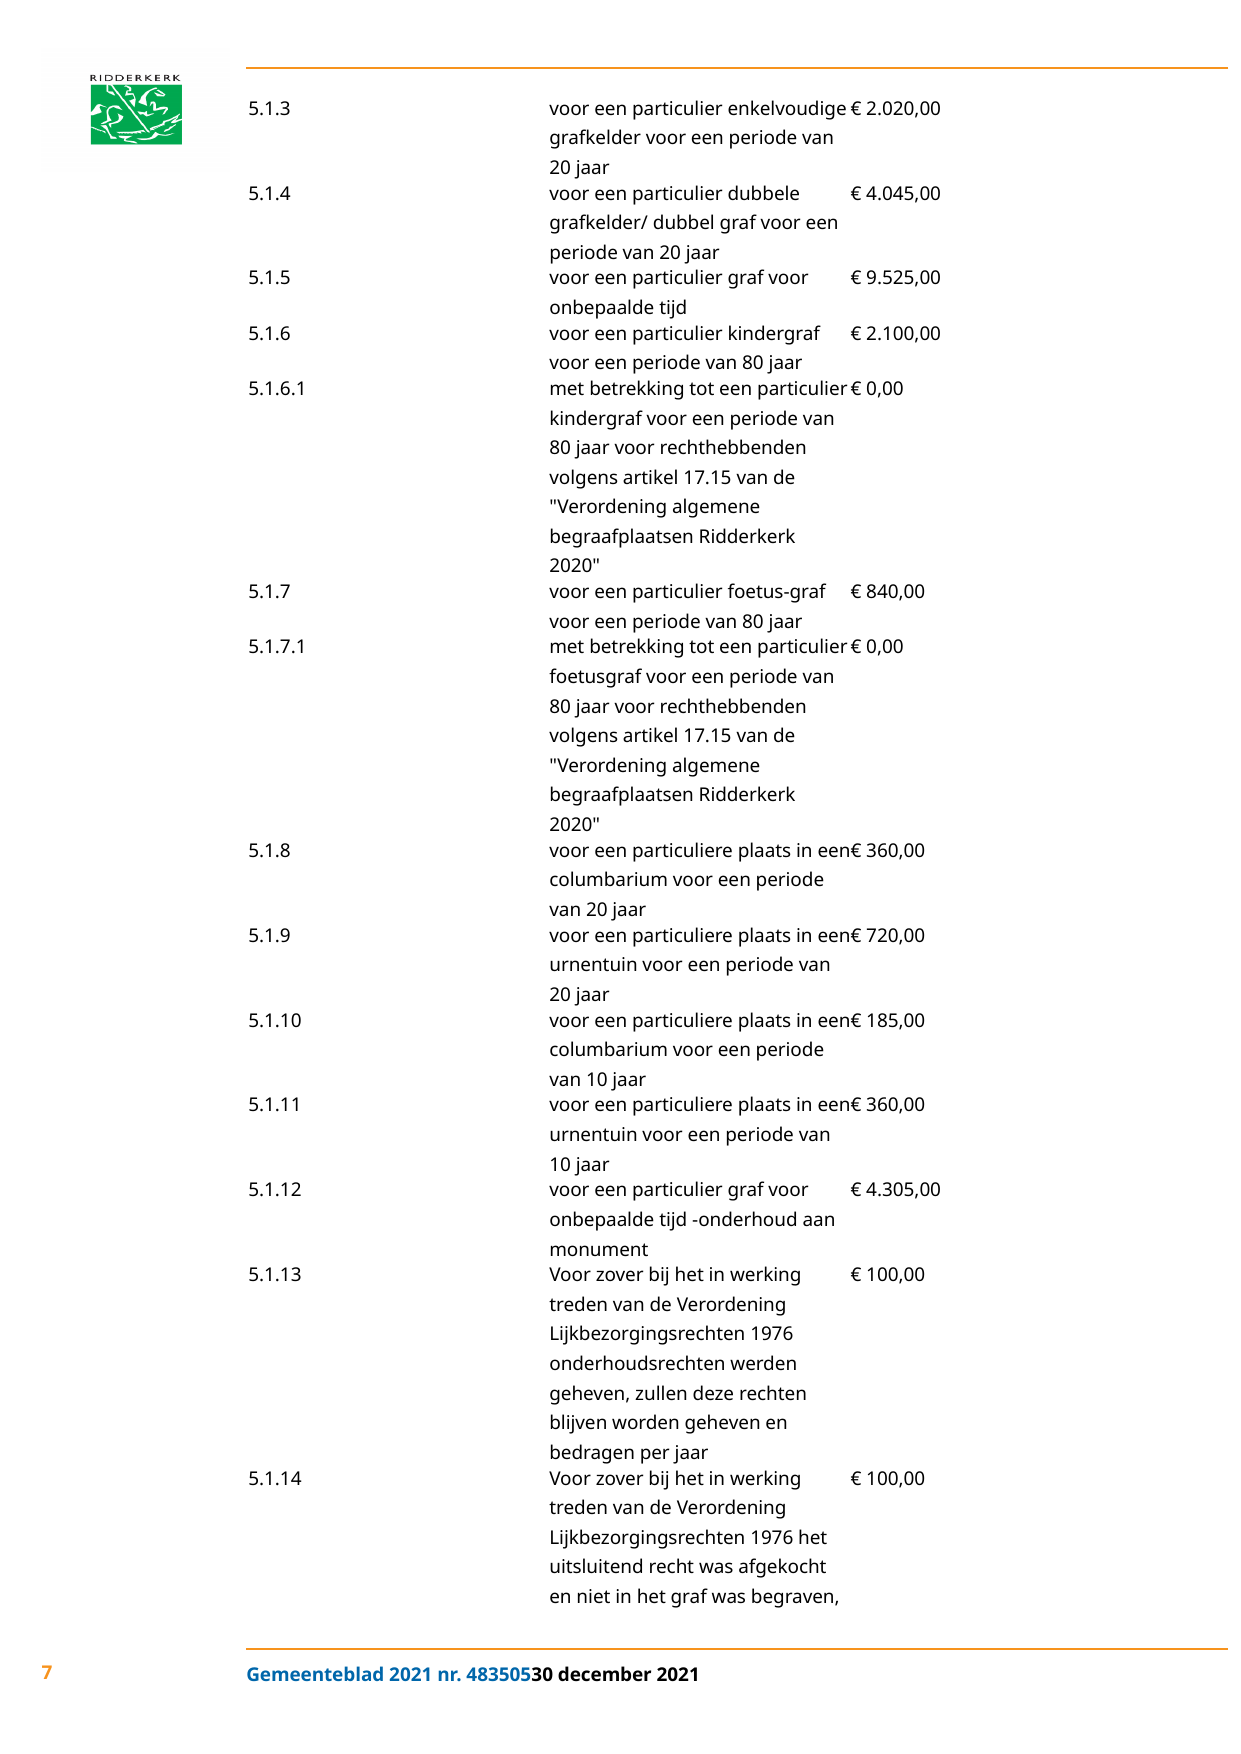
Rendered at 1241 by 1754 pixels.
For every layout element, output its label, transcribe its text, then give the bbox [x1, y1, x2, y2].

table_cell € 9.525,00 [850, 265, 1152, 320]
table_cell € 360,00 [850, 1092, 1152, 1177]
table_cell € 360,00 [850, 837, 1152, 922]
table_cell € 720,00 [850, 922, 1152, 1007]
table_cell Voor zover bij het in werking treden van de Verordening Lijkbezorgingsrechten 1976 onderhoudsrechten werden geheven, zullen deze rechten blijven worden geheven en bedragen per jaar [549, 1261, 850, 1465]
table_cell 5.1.12 [248, 1177, 549, 1261]
table_cell € 0,00 [850, 375, 1152, 578]
table_cell voor een particuliere plaats in een columbarium voor een periode van 20 jaar [549, 837, 850, 922]
table_cell met betrekking tot een particulier kindergraf voor een periode van 80 jaar voor rechthebbenden volgens artikel 17.15 van de "Verordening algemene begraafplaatsen Ridderkerk 2020" [549, 375, 850, 578]
table_cell € 2.020,00 [850, 95, 1152, 180]
table_cell Voor zover bij het in werking treden van de Verordening Lijkbezorgingsrechten 1976 het uitsluitend recht was afgekocht en niet in het graf was begraven, [549, 1465, 850, 1609]
table_cell € 2.100,00 [850, 320, 1152, 375]
table_cell 5.1.13 [248, 1261, 549, 1465]
table_cell voor een particulier foetus-graf voor een periode van 80 jaar [549, 579, 850, 634]
picture [41, 47, 231, 172]
table_cell 5.1.7.1 [248, 634, 549, 837]
table_cell 5.1.4 [248, 180, 549, 264]
table_cell met betrekking tot een particulier foetusgraf voor een periode van 80 jaar voor rechthebbenden volgens artikel 17.15 van de "Verordening algemene begraafplaatsen Ridderkerk 2020" [549, 634, 850, 837]
table_cell € 185,00 [850, 1007, 1152, 1092]
table_cell 5.1.11 [248, 1092, 549, 1177]
table_cell 5.1.5 [248, 265, 549, 320]
table_cell € 100,00 [850, 1465, 1152, 1609]
table_cell 5.1.14 [248, 1465, 549, 1609]
table_cell voor een particulier graf voor onbepaalde tijd -onderhoud aan monument [549, 1177, 850, 1261]
table_cell € 0,00 [850, 634, 1152, 837]
table_cell € 840,00 [850, 579, 1152, 634]
table_cell voor een particuliere plaats in een columbarium voor een periode van 10 jaar [549, 1007, 850, 1092]
table_cell € 4.305,00 [850, 1177, 1152, 1261]
table_cell 5.1.7 [248, 579, 549, 634]
table_cell voor een particulier dubbele grafkelder/ dubbel graf voor een periode van 20 jaar [549, 180, 850, 264]
table_cell € 4.045,00 [850, 180, 1152, 264]
table_cell 5.1.8 [248, 837, 549, 922]
table_cell 5.1.10 [248, 1007, 549, 1092]
table_cell € 100,00 [850, 1261, 1152, 1465]
table_cell voor een particuliere plaats in een urnentuin voor een periode van 20 jaar [549, 922, 850, 1007]
table_cell voor een particulier kindergraf voor een periode van 80 jaar [549, 320, 850, 375]
table_cell 5.1.3 [248, 95, 549, 180]
table_cell 5.1.9 [248, 922, 549, 1007]
table_cell voor een particuliere plaats in een urnentuin voor een periode van 10 jaar [549, 1092, 850, 1177]
table_cell voor een particulier enkelvoudige grafkelder voor een periode van 20 jaar [549, 95, 850, 180]
table_cell 5.1.6.1 [248, 375, 549, 578]
table_cell 5.1.6 [248, 320, 549, 375]
table_cell voor een particulier graf voor onbepaalde tijd [549, 265, 850, 320]
